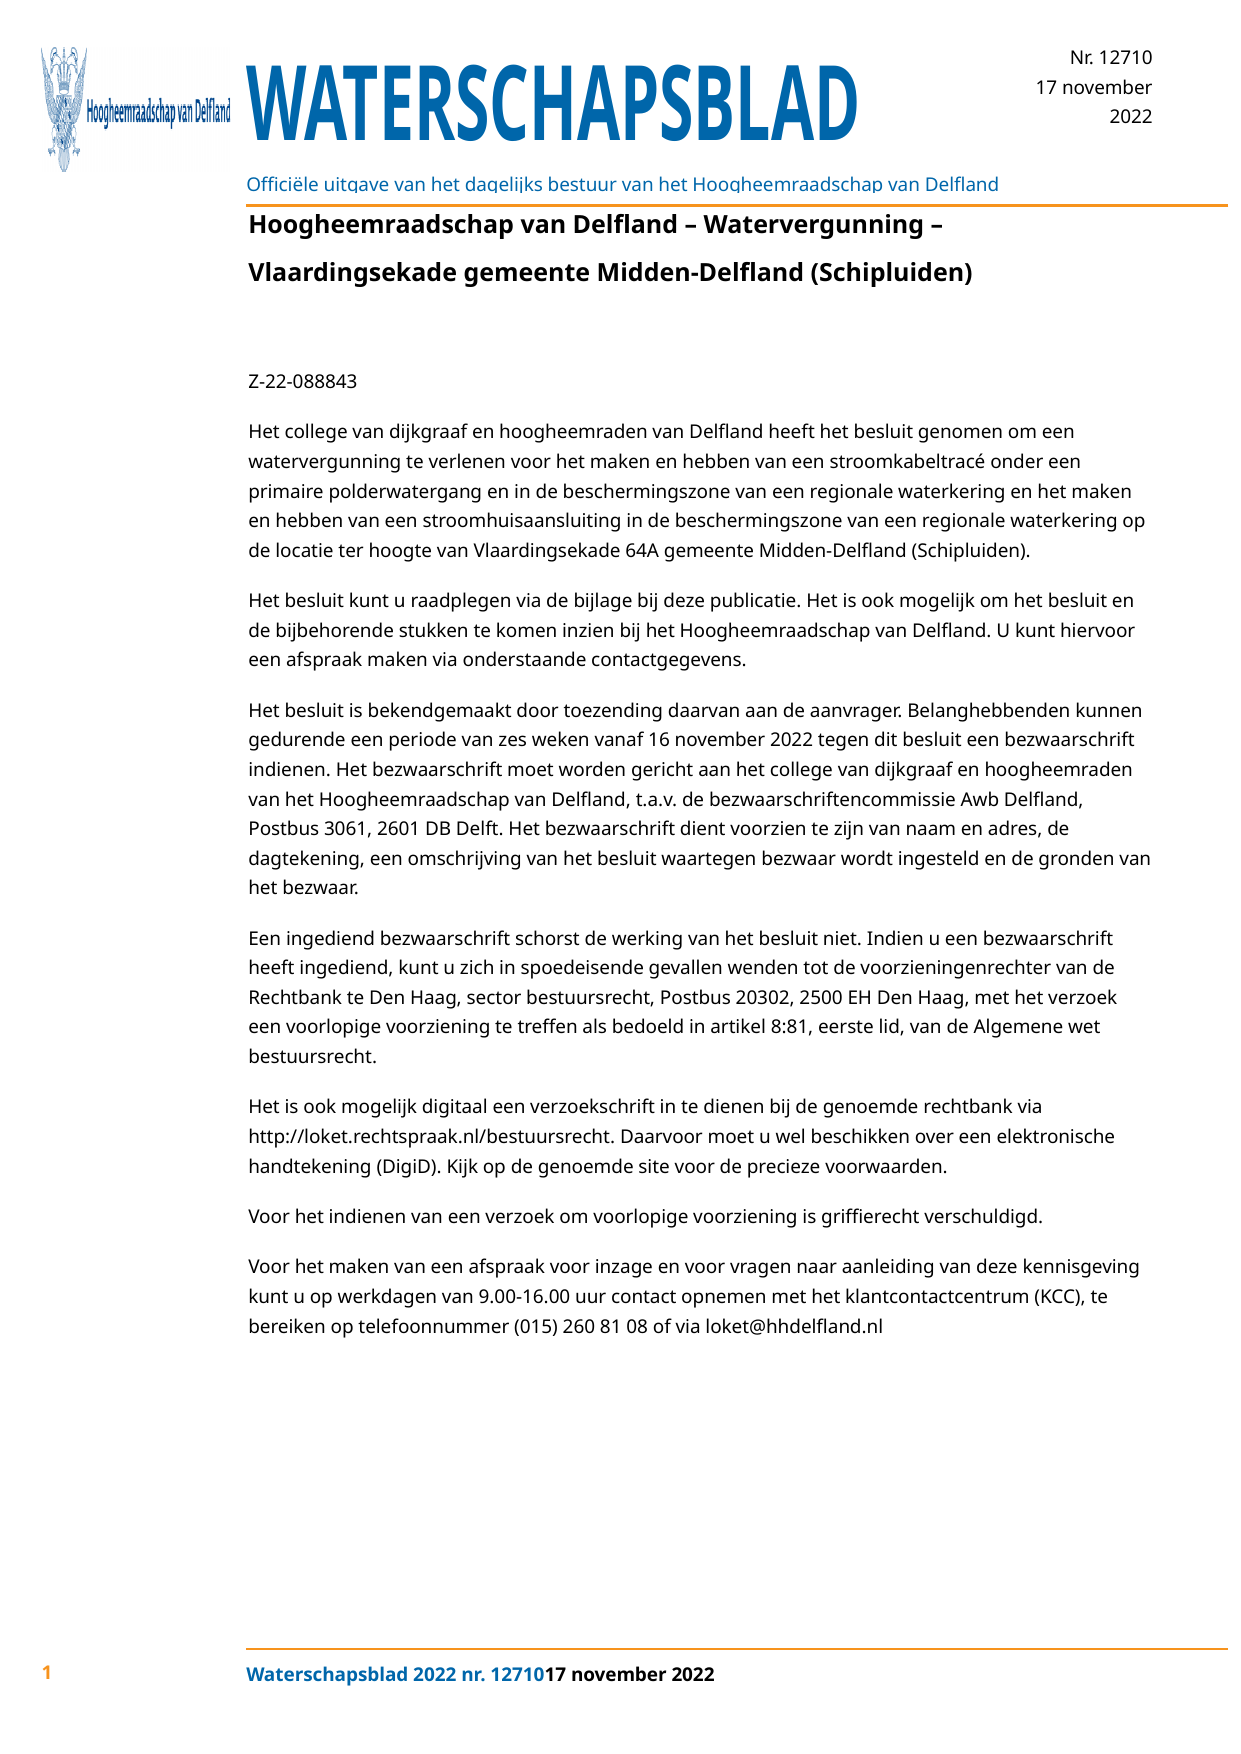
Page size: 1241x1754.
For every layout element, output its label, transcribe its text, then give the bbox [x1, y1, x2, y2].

text Voor het indienen van een verzoek om voorlopige voorziening is griffierecht verschuldigd. [248, 1203, 1152, 1229]
text Het besluit kunt u raadplegen via de bijlage bij deze publicatie. Het is ook mogelijk om het besluit en de bijbehorende stukken te komen inzien bij het Hoogheemraadschap van Delfland. U kunt hiervoor een afspraak maken via onderstaande contactgegevens. [248, 587, 1152, 672]
text Hoogheemraadschap van Delfland – Watervergunning – Vlaardingsekade gemeente Midden-Delfland (Schipluiden) [248, 207, 1152, 288]
text Voor het maken van een afspraak voor inzage en voor vragen naar aanleiding van deze kennisgeving kunt u op werkdagen van 9.00-16.00 uur contact opnemen met het klantcontactcentrum (KCC), te bereiken op telefoonnummer (015) 260 81 08 of via loket@hhdelfland.nl [248, 1254, 1152, 1339]
picture [41, 47, 231, 172]
text Het besluit is bekendgemaakt door toezending daarvan aan de aanvrager. Belanghebbenden kunnen gedurende een periode van zes weken vanaf 16 november 2022 tegen dit besluit een bezwaarschrift indienen. Het bezwaarschrift moet worden gericht aan het college van dijkgraaf en hoogheemraden van het Hoogheemraadschap van Delfland, t.a.v. de bezwaarschriftencommissie Awb Delfland, Postbus 3061, 2601 DB Delft. Het bezwaarschrift dient voorzien te zijn van naam en adres, de dagtekening, een omschrijving van het besluit waartegen bezwaar wordt ingesteld en de gronden van het bezwaar. [248, 697, 1152, 900]
text Een ingediend bezwaarschrift schorst de werking van het besluit niet. Indien u een bezwaarschrift heeft ingediend, kunt u zich in spoedeisende gevallen wenden tot de voorzieningenrechter van de Rechtbank te Den Haag, sector bestuursrecht, Postbus 20302, 2500 EH Den Haag, met het verzoek een voorlopige voorziening te treffen als bedoeld in artikel 8:81, eerste lid, van de Algemene wet bestuursrecht. [248, 925, 1152, 1069]
text Z-22-088843 [248, 368, 1152, 394]
text Het college van dijkgraaf en hoogheemraden van Delfland heeft het besluit genomen om een watervergunning te verlenen voor het maken en hebben van een stroomkabeltracé onder een primaire polderwatergang en in de beschermingszone van een regionale waterkering en het maken en hebben van een stroomhuisaansluiting in de beschermingszone van een regionale waterkering op de locatie ter hoogte van Vlaardingsekade 64A gemeente Midden-Delfland (Schipluiden). [248, 419, 1152, 563]
text Het is ook mogelijk digitaal een verzoekschrift in te dienen bij de genoemde rechtbank via http://loket.rechtspraak.nl/bestuursrecht. Daarvoor moet u wel beschikken over een elektronische handtekening (DigiD). Kijk op de genoemde site voor de precieze voorwaarden. [248, 1094, 1152, 1179]
